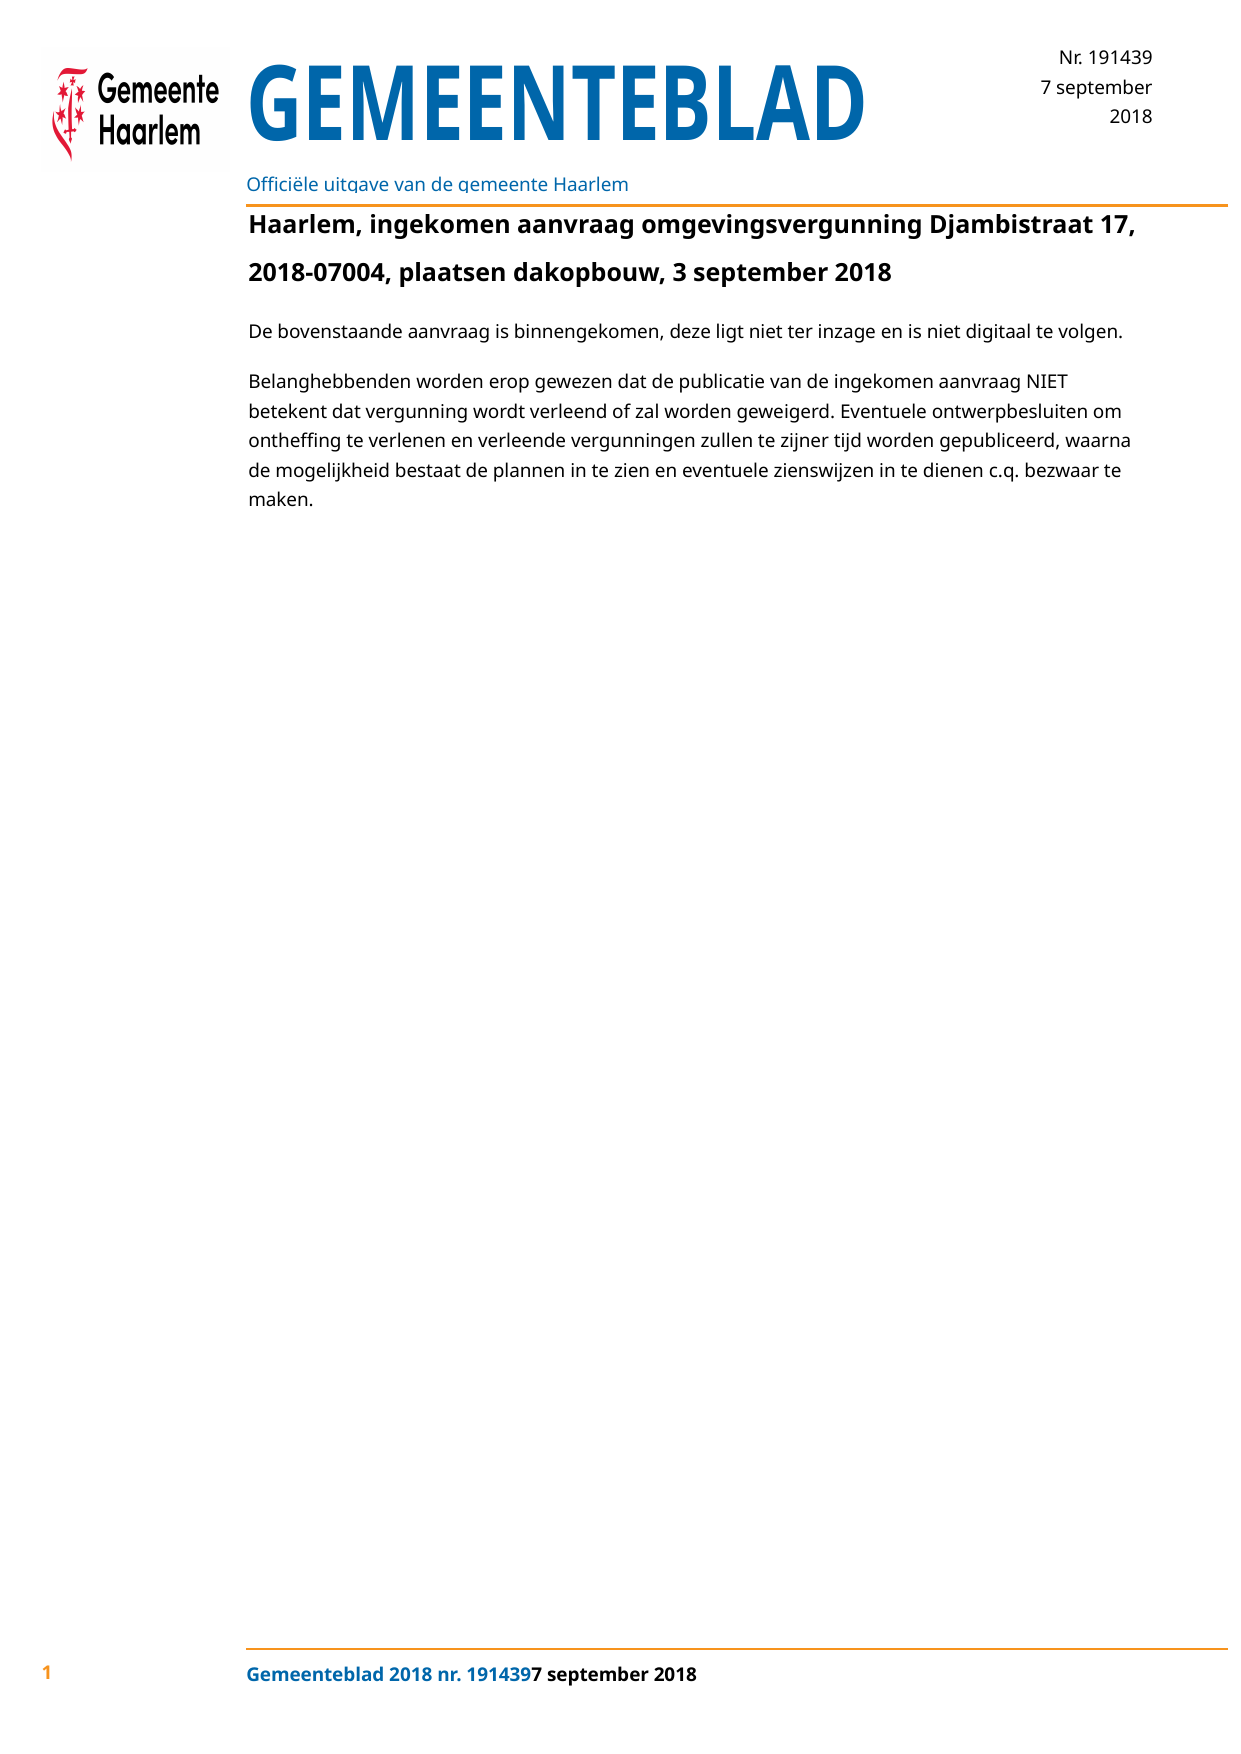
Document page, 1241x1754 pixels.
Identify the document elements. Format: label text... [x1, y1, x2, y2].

text Belanghebbenden worden erop gewezen dat de publicatie van de ingekomen aanvraag NIET betekent dat vergunning wordt verleend of zal worden geweigerd. Eventuele ontwerpbesluiten om ontheffing te verlenen en verleende vergunningen zullen te zijner tijd worden gepubliceerd, waarna de mogelijkheid bestaat de plannen in te zien en eventuele zienswijzen in te dienen c.q. bezwaar te maken. [248, 368, 1152, 512]
picture [41, 47, 231, 172]
text De bovenstaande aanvraag is binnengekomen, deze ligt niet ter inzage en is niet digitaal te volgen. [248, 318, 1152, 344]
text Haarlem, ingekomen aanvraag omgevingsvergunning Djambistraat 17, 2018-07004, plaatsen dakopbouw, 3 september 2018 [248, 207, 1152, 288]
